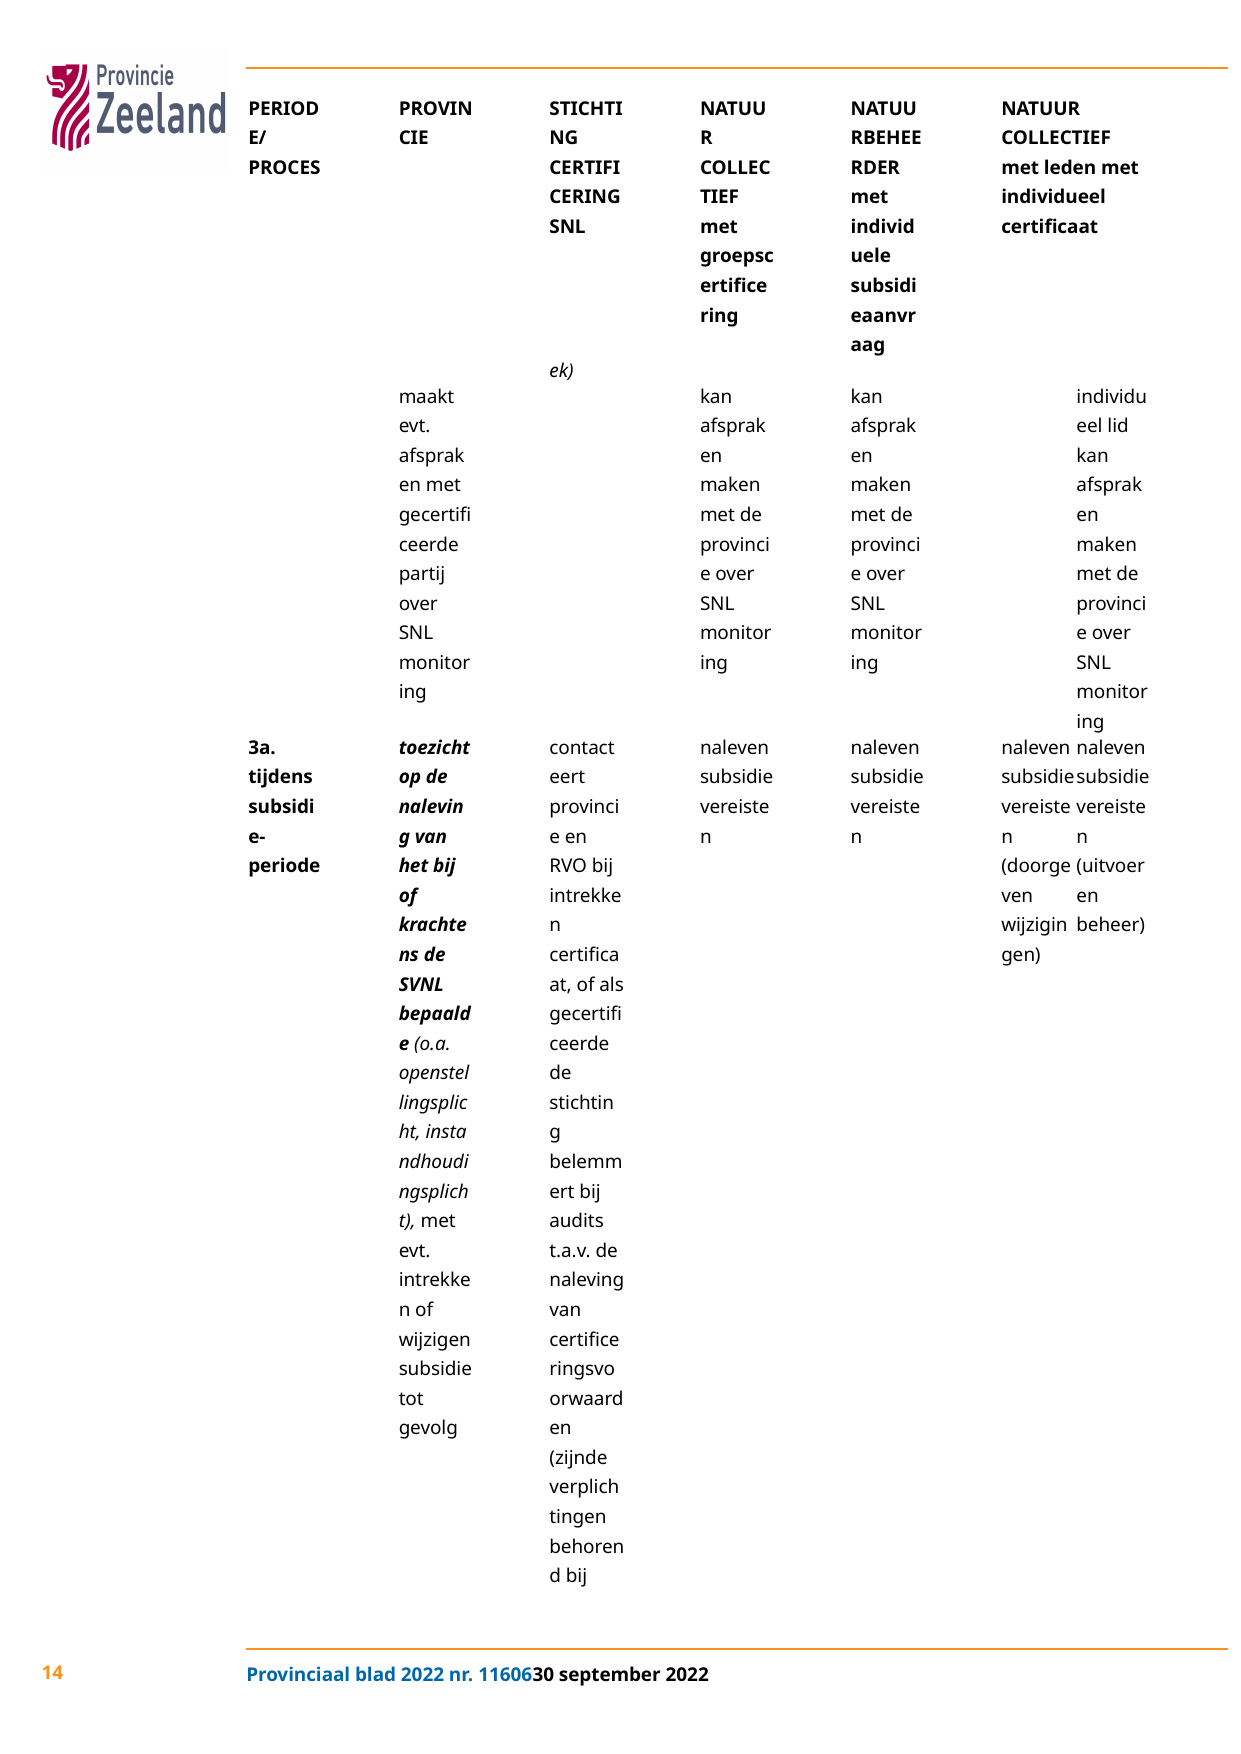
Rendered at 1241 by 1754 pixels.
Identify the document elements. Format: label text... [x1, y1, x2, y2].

table_cell 3a. tijdens subsidie-periode [248, 734, 323, 1588]
table_cell [1076, 357, 1152, 383]
table_cell ek) [549, 357, 624, 383]
table_cell [625, 383, 700, 734]
table_header NATUUR COLLECTIEF met leden met individueel certificaat [1001, 95, 1152, 357]
table_cell [323, 734, 398, 1588]
table_cell [850, 357, 926, 383]
table_cell [399, 357, 474, 383]
table_header PROVINCIE [399, 95, 474, 357]
picture [41, 47, 231, 172]
table_cell naleven subsidievereisten [850, 734, 926, 1588]
table_header [323, 95, 398, 357]
table_cell [248, 357, 323, 734]
table_cell [700, 357, 775, 383]
table_cell kan afspraken maken met de provincie over SNL monitoring [850, 383, 926, 734]
table_cell [1001, 357, 1076, 383]
table_cell [1001, 383, 1076, 734]
table_cell [926, 383, 1001, 734]
table_cell [775, 357, 850, 383]
table_cell naleven subsidievereisten (doorgeven wijzigingen) [1001, 734, 1076, 1588]
table_cell maakt evt. afspraken met gecertificeerde partij over SNL monitoring [399, 383, 474, 734]
table_cell kan afspraken maken met de provincie over SNL monitoring [700, 383, 775, 734]
table_header STICHTING CERTIFICERING SNL [549, 95, 624, 357]
table_cell [775, 734, 850, 1588]
table_header [775, 95, 850, 357]
table_cell [474, 357, 549, 383]
table_header NATUURBEHEERDER met individuele subsidieaanvraag [850, 95, 926, 357]
table_cell [926, 357, 1001, 383]
table_cell [474, 734, 549, 1588]
table_header [926, 95, 1001, 357]
table_header [474, 95, 549, 357]
table_cell [625, 357, 700, 383]
table_cell naleven subsidievereisten [700, 734, 775, 1588]
table_cell [474, 383, 549, 734]
table_header NATUUR COLLECTIEF met groepscertificering [700, 95, 775, 357]
table_cell naleven subsidievereisten (uitvoeren beheer) [1076, 734, 1152, 1588]
table_cell [775, 383, 850, 734]
table_cell [926, 734, 1001, 1588]
table_cell individueel lid kan afspraken maken met de provincie over SNL monitoring [1076, 383, 1152, 734]
table_cell toezicht op de naleving van het bij of krachtens de SVNL bepaalde (o.a. openstellingsplicht, instandhoudingsplicht), met evt. intrekken of wijzigen subsidie tot gevolg [399, 734, 474, 1588]
table_header PERIODE/PROCES [248, 95, 323, 357]
table_cell [625, 734, 700, 1588]
table_cell contacteert provincie en RVO bij intrekken certificaat, of als gecertificeerde de stichting belemmert bij audits t.a.v. de naleving van certificeringsvoorwaarden (zijnde verplichtingen behorend bij [549, 734, 624, 1588]
table_cell [323, 357, 398, 734]
table_cell [549, 383, 624, 734]
table_header [625, 95, 700, 357]
